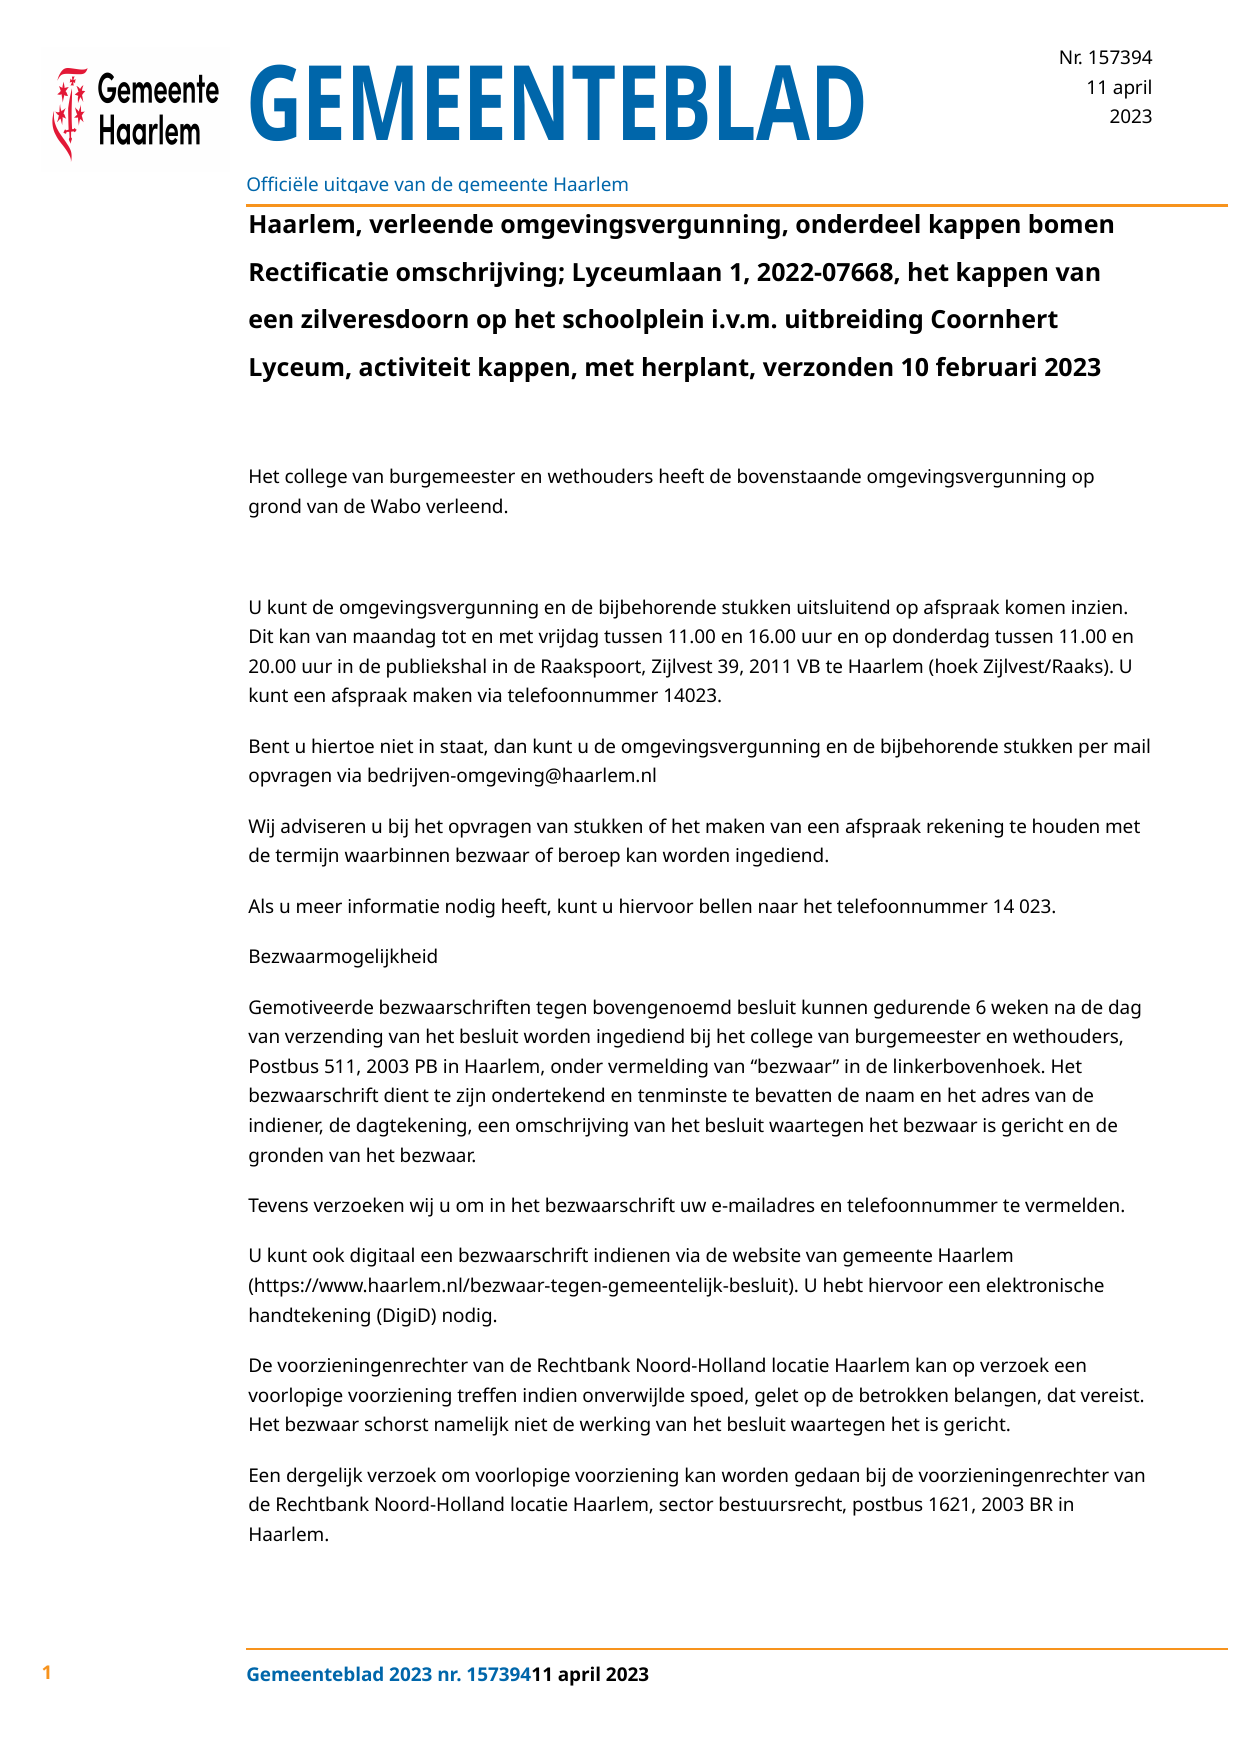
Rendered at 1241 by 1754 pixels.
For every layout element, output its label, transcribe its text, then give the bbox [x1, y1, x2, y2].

text Bezwaarmogelijkheid [248, 943, 1152, 969]
text U kunt de omgevingsvergunning en de bijbehorende stukken uitsluitend op afspraak komen inzien. Dit kan van maandag tot en met vrijdag tussen 11.00 en 16.00 uur en op donderdag tussen 11.00 en 20.00 uur in de publiekshal in de Raakspoort, Zijlvest 39, 2011 VB te Haarlem (hoek Zijlvest/Raaks). U kunt een afspraak maken via telefoonnummer 14023. [248, 594, 1152, 708]
text Tevens verzoeken wij u om in het bezwaarschrift uw e-mailadres en telefoonnummer te vermelden. [248, 1192, 1152, 1218]
text Als u meer informatie nodig heeft, kunt u hiervoor bellen naar het telefoonnummer 14 023. [248, 893, 1152, 919]
text Haarlem, verleende omgevingsvergunning, onderdeel kappen bomen Rectificatie omschrijving; Lyceumlaan 1, 2022-07668, het kappen van een zilveresdoorn op het schoolplein i.v.m. uitbreiding Coornhert Lyceum, activiteit kappen, met herplant, verzonden 10 februari 2023 [248, 207, 1152, 384]
text Wij adviseren u bij het opvragen van stukken of het maken van een afspraak rekening te houden met de termijn waarbinnen bezwaar of beroep kan worden ingediend. [248, 813, 1152, 868]
text Bent u hiertoe niet in staat, dan kunt u de omgevingsvergunning en de bijbehorende stukken per mail opvragen via bedrijven-omgeving@haarlem.nl [248, 733, 1152, 788]
text Gemotiveerde bezwaarschriften tegen bovengenoemd besluit kunnen gedurende 6 weken na de dag van verzending van het besluit worden ingediend bij het college van burgemeester en wethouders, Postbus 511, 2003 PB in Haarlem, onder vermelding van “bezwaar” in de linkerbovenhoek. Het bezwaarschrift dient te zijn ondertekend en tenminste te bevatten de naam en het adres van de indiener, de dagtekening, een omschrijving van het besluit waartegen het bezwaar is gericht en de gronden van het bezwaar. [248, 994, 1152, 1168]
text Het college van burgemeester en wethouders heeft de bovenstaande omgevingsvergunning op grond van de Wabo verleend. [248, 463, 1152, 519]
text Een dergelijk verzoek om voorlopige voorziening kan worden gedaan bij de voorzieningenrechter van de Rechtbank Noord-Holland locatie Haarlem, sector bestuursrecht, postbus 1621, 2003 BR in Haarlem. [248, 1462, 1152, 1547]
text U kunt ook digitaal een bezwaarschrift indienen via de website van gemeente Haarlem (https://www.haarlem.nl/bezwaar-tegen-gemeentelijk-besluit). U hebt hiervoor een elektronische handtekening (DigiD) nodig. [248, 1243, 1152, 1328]
picture [41, 47, 231, 172]
text De voorzieningenrechter van de Rechtbank Noord-Holland locatie Haarlem kan op verzoek een voorlopige voorziening treffen indien onverwijlde spoed, gelet op de betrokken belangen, dat vereist. Het bezwaar schorst namelijk niet de werking van het besluit waartegen het is gericht. [248, 1352, 1152, 1437]
